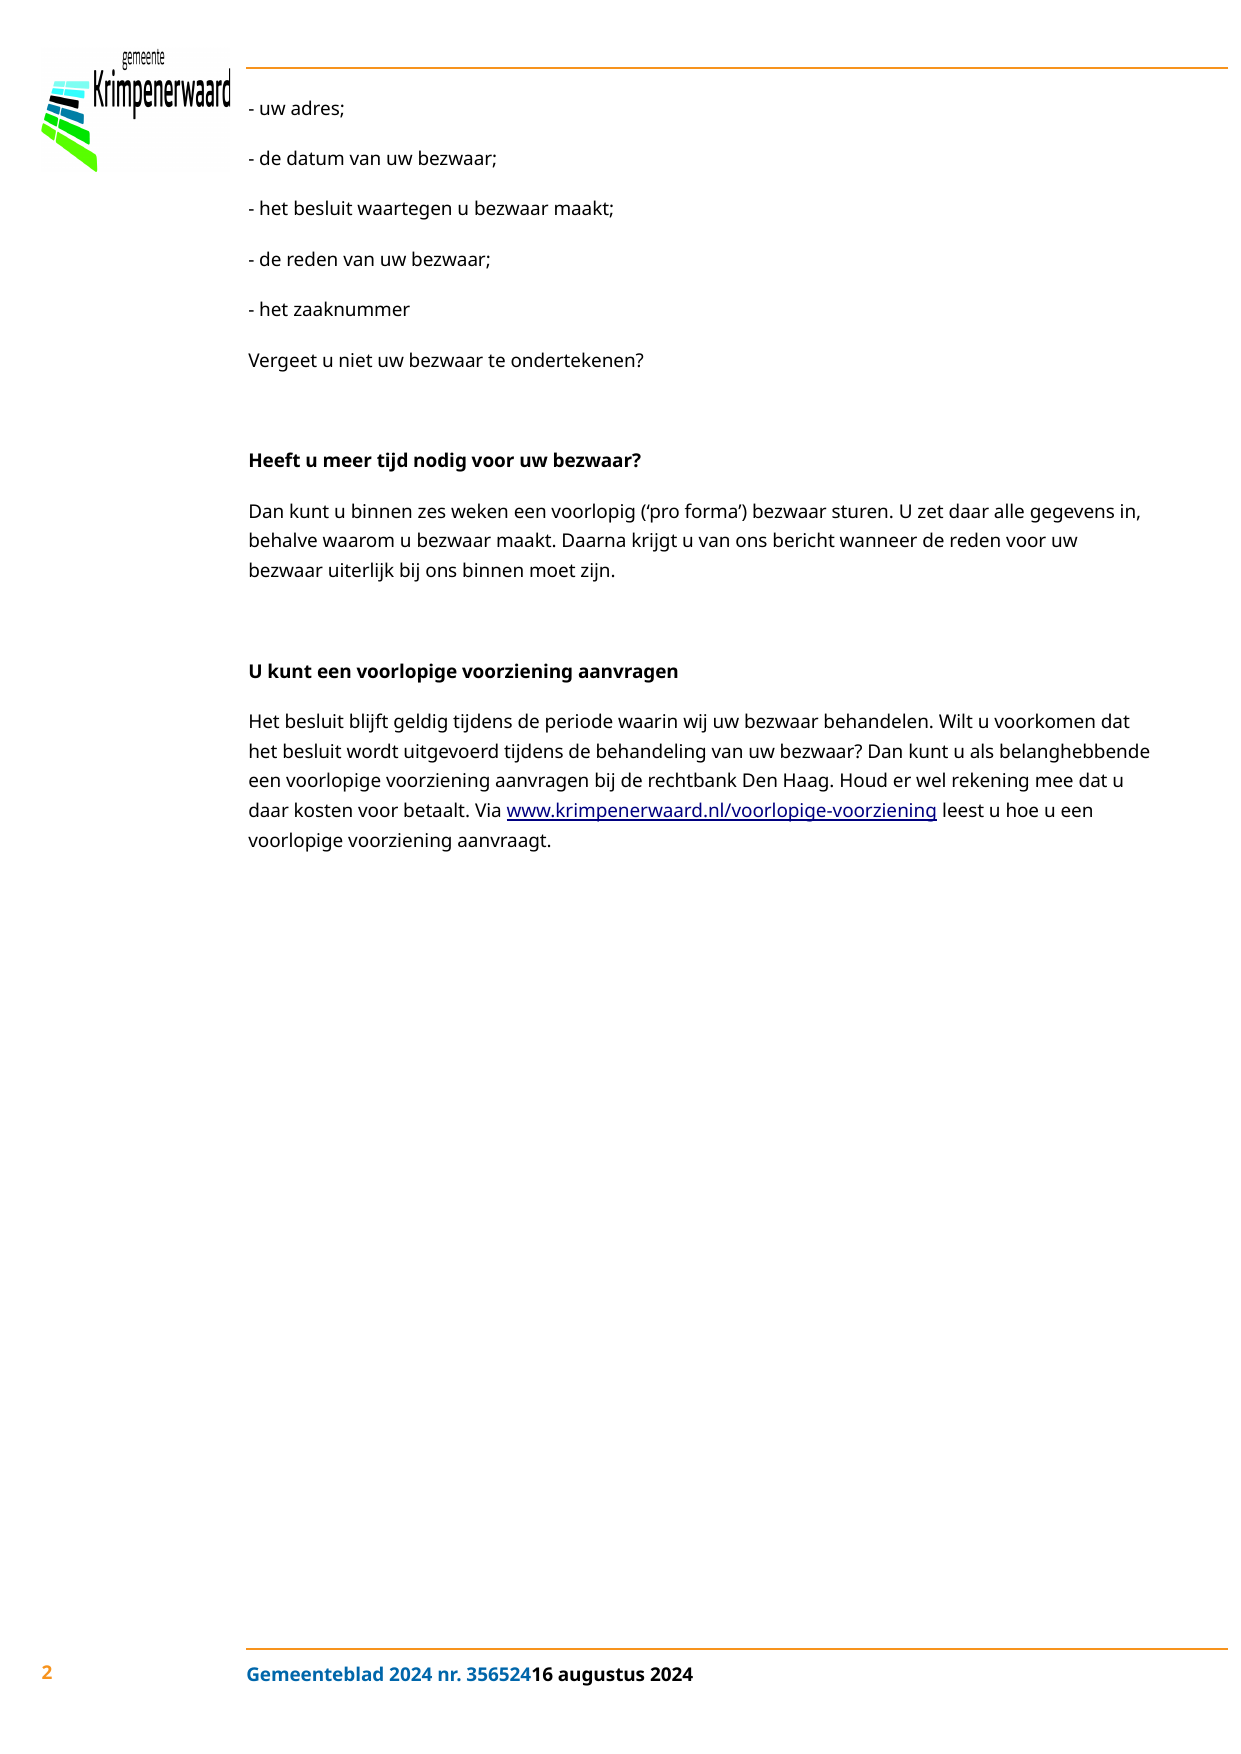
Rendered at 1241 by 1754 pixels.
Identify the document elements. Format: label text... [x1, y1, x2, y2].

text - het besluit waartegen u bezwaar maakt; [248, 196, 1152, 221]
text - het zaaknummer [248, 296, 1152, 322]
text Dan kunt u binnen zes weken een voorlopig (‘pro forma’) bezwaar sturen. U zet daar alle gegevens in, behalve waarom u bezwaar maakt. Daarna krijgt u van ons bericht wanneer de reden voor uw bezwaar uiterlijk bij ons binnen moet zijn. [248, 498, 1152, 583]
text - de reden van uw bezwaar; [248, 246, 1152, 272]
text Vergeet u niet uw bezwaar te ondertekenen? [248, 347, 1152, 373]
text - de datum van uw bezwaar; [248, 145, 1152, 171]
text Het besluit blijft geldig tijdens de periode waarin wij uw bezwaar behandelen. Wilt u voorkomen dat het besluit wordt uitgevoerd tijdens de behandeling van uw bezwaar? Dan kunt u als belanghebbende een voorlopige voorziening aanvragen bij de rechtbank Den Haag. Houd er wel rekening mee dat u daar kosten voor betaalt. Via www.krimpenerwaard.nl/voorlopige-voorziening leest u hoe u een voorlopige voorziening aanvraagt. [248, 708, 1152, 853]
text Heeft u meer tijd nodig voor uw bezwaar? [248, 448, 1152, 473]
text - uw adres; [248, 95, 1152, 121]
picture [41, 47, 231, 172]
text U kunt een voorlopige voorziening aanvragen [248, 658, 1152, 684]
